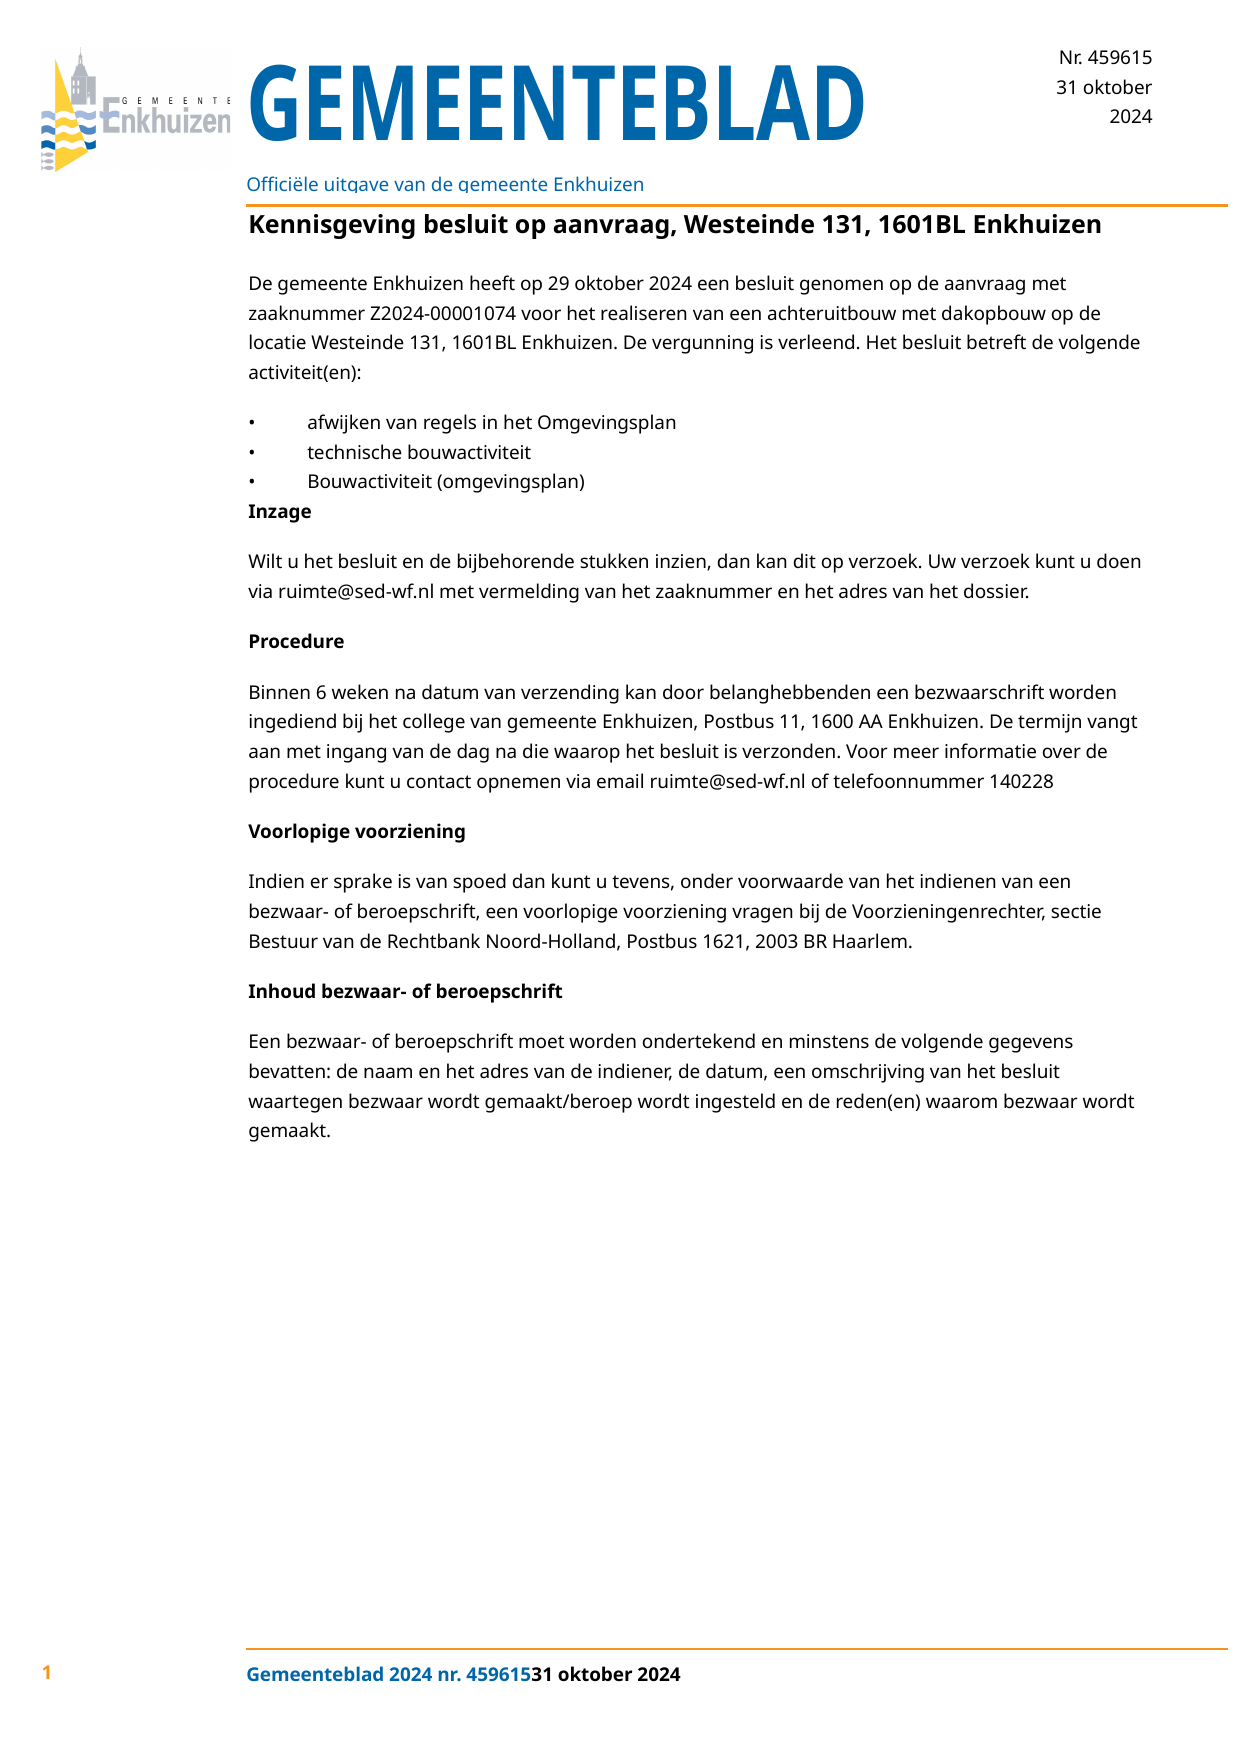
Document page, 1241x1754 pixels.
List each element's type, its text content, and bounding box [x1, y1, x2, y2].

text Inzage [248, 498, 1152, 524]
text Een bezwaar- of beroepschrift moet worden ondertekend en minstens de volgende gegevens bevatten: de naam en het adres van de indiener, de datum, een omschrijving van het besluit waartegen bezwaar wordt gemaakt/beroep wordt ingesteld en de reden(en) waarom bezwaar wordt gemaakt. [248, 1029, 1152, 1143]
text Kennisgeving besluit op aanvraag, Westeinde 131, 1601BL Enkhuizen [248, 207, 1152, 241]
text Inhoud bezwaar- of beroepschrift [248, 978, 1152, 1004]
list afwijken van regels in het Omgevingsplan [248, 409, 1152, 435]
text Indien er sprake is van spoed dan kunt u tevens, onder voorwaarde van het indienen van een bezwaar- of beroepschrift, een voorlopige voorziening vragen bij de Voorzieningenrechter, sectie Bestuur van de Rechtbank Noord-Holland, Postbus 1621, 2003 BR Haarlem. [248, 869, 1152, 953]
text Voorlopige voorziening [248, 818, 1152, 844]
text Procedure [248, 629, 1152, 654]
text De gemeente Enkhuizen heeft op 29 oktober 2024 een besluit genomen op de aanvraag met zaaknummer Z2024-00001074 voor het realiseren van een achteruitbouw met dakopbouw op de locatie Westeinde 131, 1601BL Enkhuizen. De vergunning is verleend. Het besluit betreft de volgende activiteit(en): [248, 270, 1152, 385]
picture [41, 47, 231, 172]
list Bouwactiviteit (omgevingsplan) [248, 469, 1152, 494]
text Binnen 6 weken na datum van verzending kan door belanghebbenden een bezwaarschrift worden ingediend bij het college van gemeente Enkhuizen, Postbus 11, 1600 AA Enkhuizen. De termijn vangt aan met ingang van de dag na die waarop het besluit is verzonden. Voor meer informatie over de procedure kunt u contact opnemen via email ruimte@sed-wf.nl of telefoonnummer 140228 [248, 679, 1152, 793]
list technische bouwactiviteit [248, 439, 1152, 465]
text Wilt u het besluit en de bijbehorende stukken inzien, dan kan dit op verzoek. Uw verzoek kunt u doen via ruimte@sed-wf.nl met vermelding van het zaaknummer en het adres van het dossier. [248, 549, 1152, 604]
